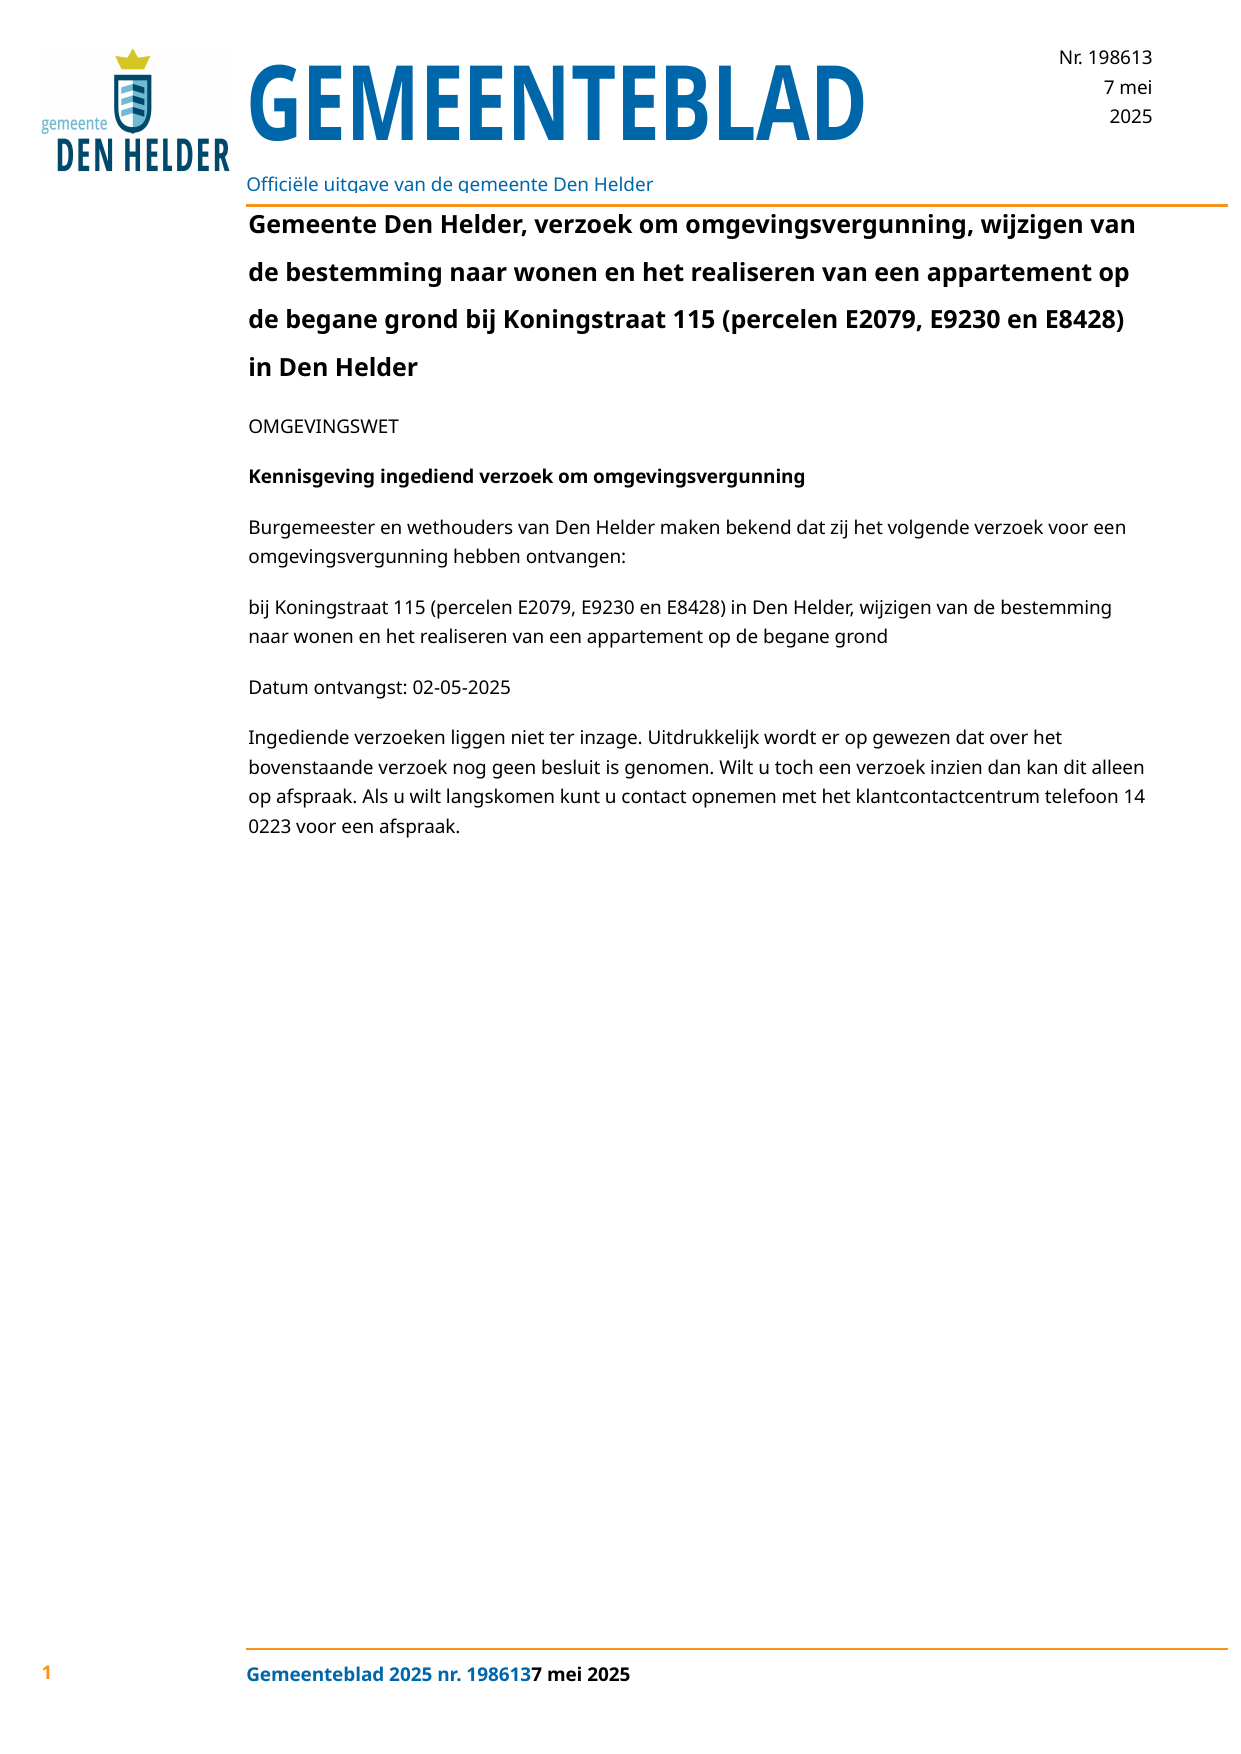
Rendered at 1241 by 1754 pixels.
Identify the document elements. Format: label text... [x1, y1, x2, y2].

picture [41, 47, 231, 172]
picture [100, 154, 106, 172]
picture [220, 160, 224, 172]
picture [63, 144, 68, 165]
picture [182, 144, 187, 165]
text Ingediende verzoeken liggen niet ter inzage. Uitdrukkelijk wordt er op gewezen dat over het bovenstaande verzoek nog geen besluit is genomen. Wilt u toch een verzoek inzien dan kan dit alleen op afspraak. Als u wilt langskomen kunt u contact opnemen met het klantcontactcentrum telefoon 14 0223 voor een afspraak. [248, 724, 1152, 839]
text OMGEVINGSWET [248, 413, 1152, 439]
text Datum ontvangst: 02-05-2025 [248, 674, 1152, 700]
picture [130, 157, 135, 172]
text Burgemeester en wethouders van Den Helder maken bekend dat zij het volgende verzoek voor een omgevingsvergunning hebben ontvangen: [248, 514, 1152, 569]
text Kennisgeving ingediend verzoek om omgevingsvergunning [248, 463, 1152, 489]
text bij Koningstraat 115 (percelen E2079, E9230 en E8428) in Den Helder, wijzigen van de bestemming naar wonen en het realiseren van een appartement op de begane grond [248, 594, 1152, 649]
text Gemeente Den Helder, verzoek om omgevingsvergunning, wijzigen van de bestemming naar wonen en het realiseren van een appartement op de begane grond bij Koningstraat 115 (percelen E2079, E9230 en E8428) in Den Helder [248, 207, 1152, 384]
